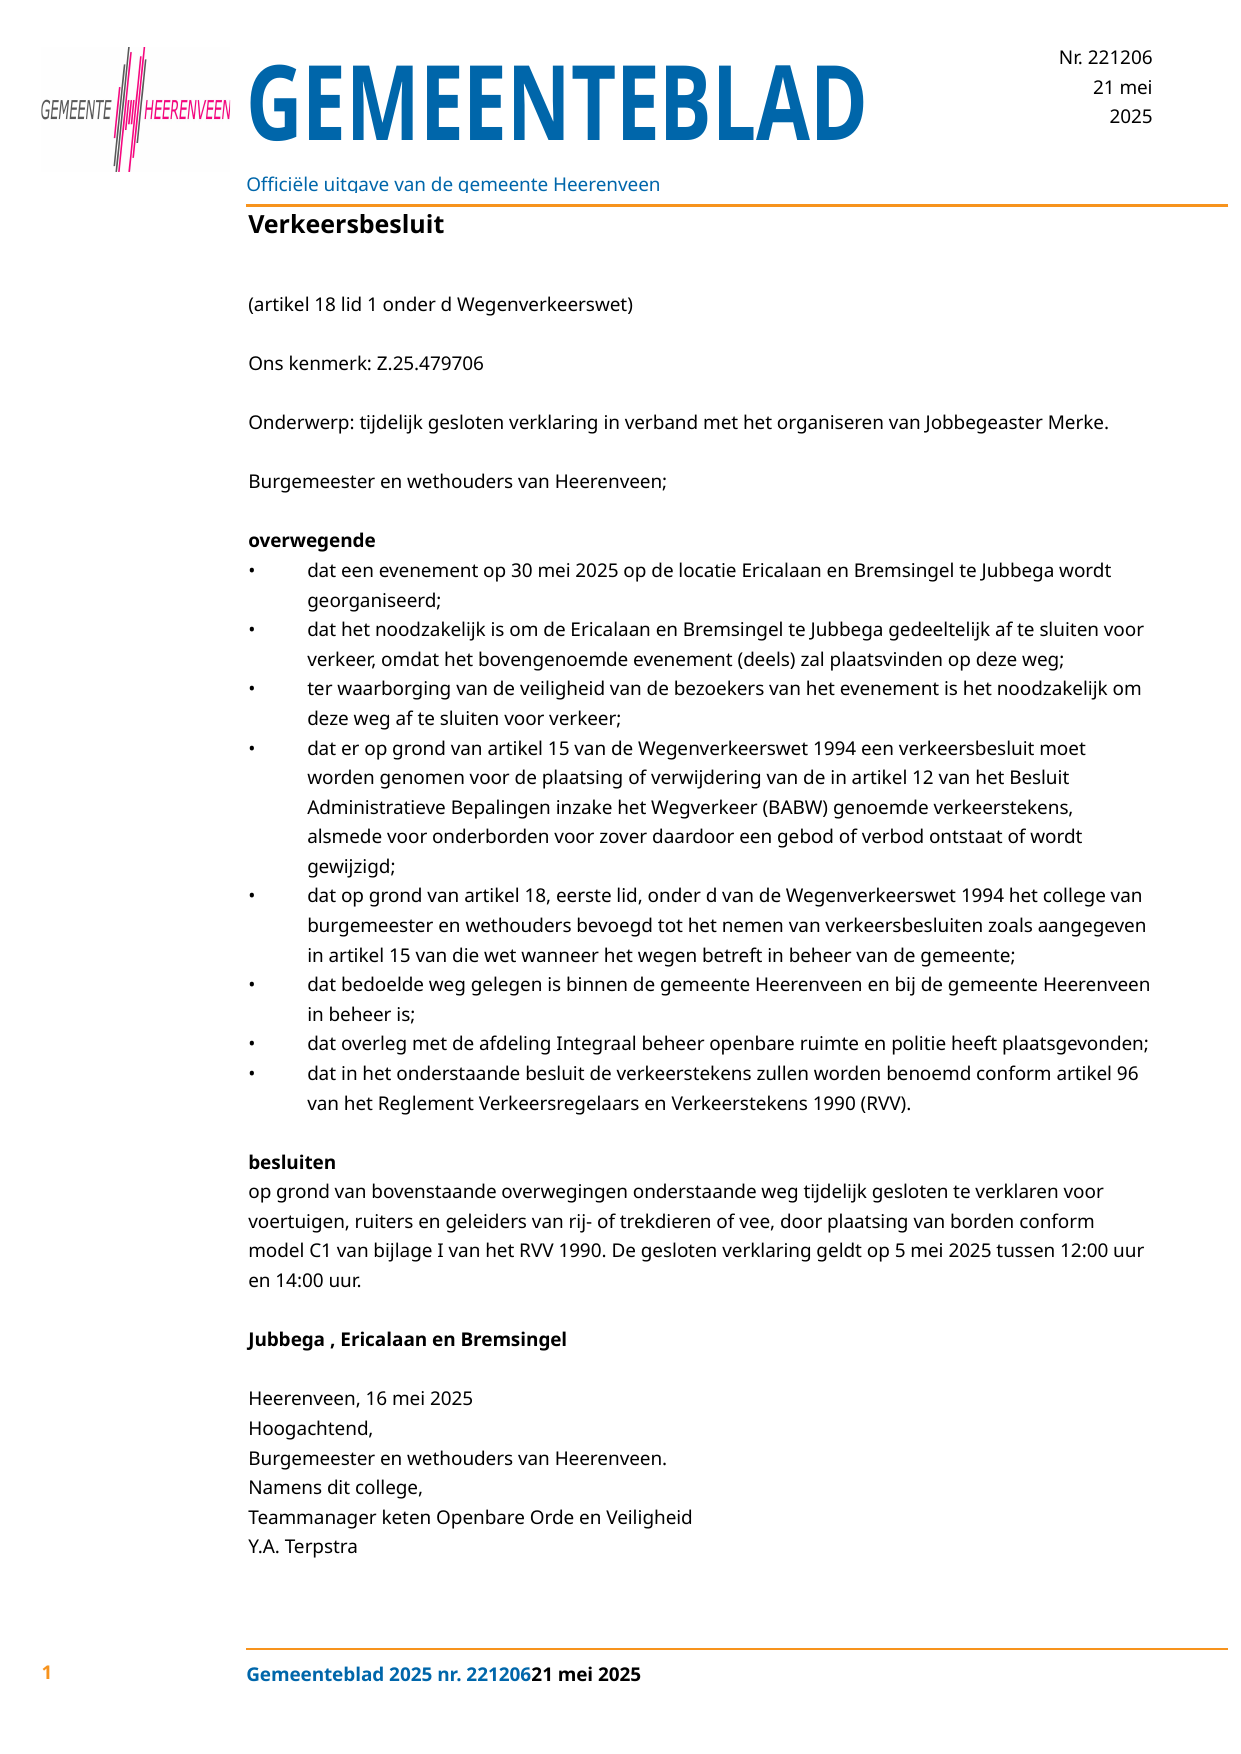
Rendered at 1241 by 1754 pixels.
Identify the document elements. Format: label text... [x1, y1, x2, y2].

text Hoogachtend, [248, 1415, 1152, 1441]
text Heerenveen, 16 mei 2025 [248, 1386, 1152, 1411]
text Namens dit college, [248, 1474, 1152, 1500]
list dat in het onderstaande besluit de verkeerstekens zullen worden benoemd conform artikel 96 van het Reglement Verkeersregelaars en Verkeerstekens 1990 (RVV). [248, 1060, 1152, 1116]
list dat een evenement op 30 mei 2025 op de locatie Ericalaan en Bremsingel te Jubbega wordt georganiseerd; [248, 557, 1152, 613]
list dat bedoelde weg gelegen is binnen de gemeente Heerenveen en bij de gemeente Heerenveen in beheer is; [248, 971, 1152, 1027]
list dat het noodzakelijk is om de Ericalaan en Bremsingel te Jubbega gedeeltelijk af te sluiten voor verkeer, omdat het bovengenoemde evenement (deels) zal plaatsvinden op deze weg; [248, 616, 1152, 672]
text Onderwerp: tijdelijk gesloten verklaring in verband met het organiseren van Jobbegeaster Merke. [248, 409, 1152, 435]
text Ons kenmerk: Z.25.479706 [248, 350, 1152, 376]
list dat op grond van artikel 18, eerste lid, onder d van de Wegenverkeerswet 1994 het college van burgemeester en wethouders bevoegd tot het nemen van verkeersbesluiten zoals aangegeven in artikel 15 van die wet wanneer het wegen betreft in beheer van de gemeente; [248, 883, 1152, 968]
text Y.A. Terpstra [248, 1533, 1152, 1559]
text Teammanager keten Openbare Orde en Veiligheid [248, 1504, 1152, 1530]
text Burgemeester en wethouders van Heerenveen. [248, 1445, 1152, 1471]
picture [41, 47, 231, 172]
text op grond van bovenstaande overwegingen onderstaande weg tijdelijk gesloten te verklaren voor voertuigen, ruiters en geleiders van rij- of trekdieren of vee, door plaatsing van borden conform model C1 van bijlage I van het RVV 1990. De gesloten verklaring geldt op 5 mei 2025 tussen 12:00 uur en 14:00 uur. [248, 1178, 1152, 1293]
list dat overleg met de afdeling Integraal beheer openbare ruimte en politie heeft plaatsgevonden; [248, 1031, 1152, 1056]
text Verkeersbesluit [248, 207, 1152, 241]
text Burgemeester en wethouders van Heerenveen; [248, 468, 1152, 494]
text (artikel 18 lid 1 onder d Wegenverkeerswet) [248, 291, 1152, 317]
list ter waarborging van de veiligheid van de bezoekers van het evenement is het noodzakelijk om deze weg af te sluiten voor verkeer; [248, 676, 1152, 731]
text overwegende [248, 528, 1152, 553]
text Jubbega , Ericalaan en Bremsingel [248, 1326, 1152, 1352]
text besluiten [248, 1149, 1152, 1175]
list dat er op grond van artikel 15 van de Wegenverkeerswet 1994 een verkeersbesluit moet worden genomen voor de plaatsing of verwijdering van de in artikel 12 van het Besluit Administratieve Bepalingen inzake het Wegverkeer (BABW) genoemde verkeerstekens, alsmede voor onderborden voor zover daardoor een gebod of verbod ontstaat of wordt gewijzigd; [248, 735, 1152, 879]
